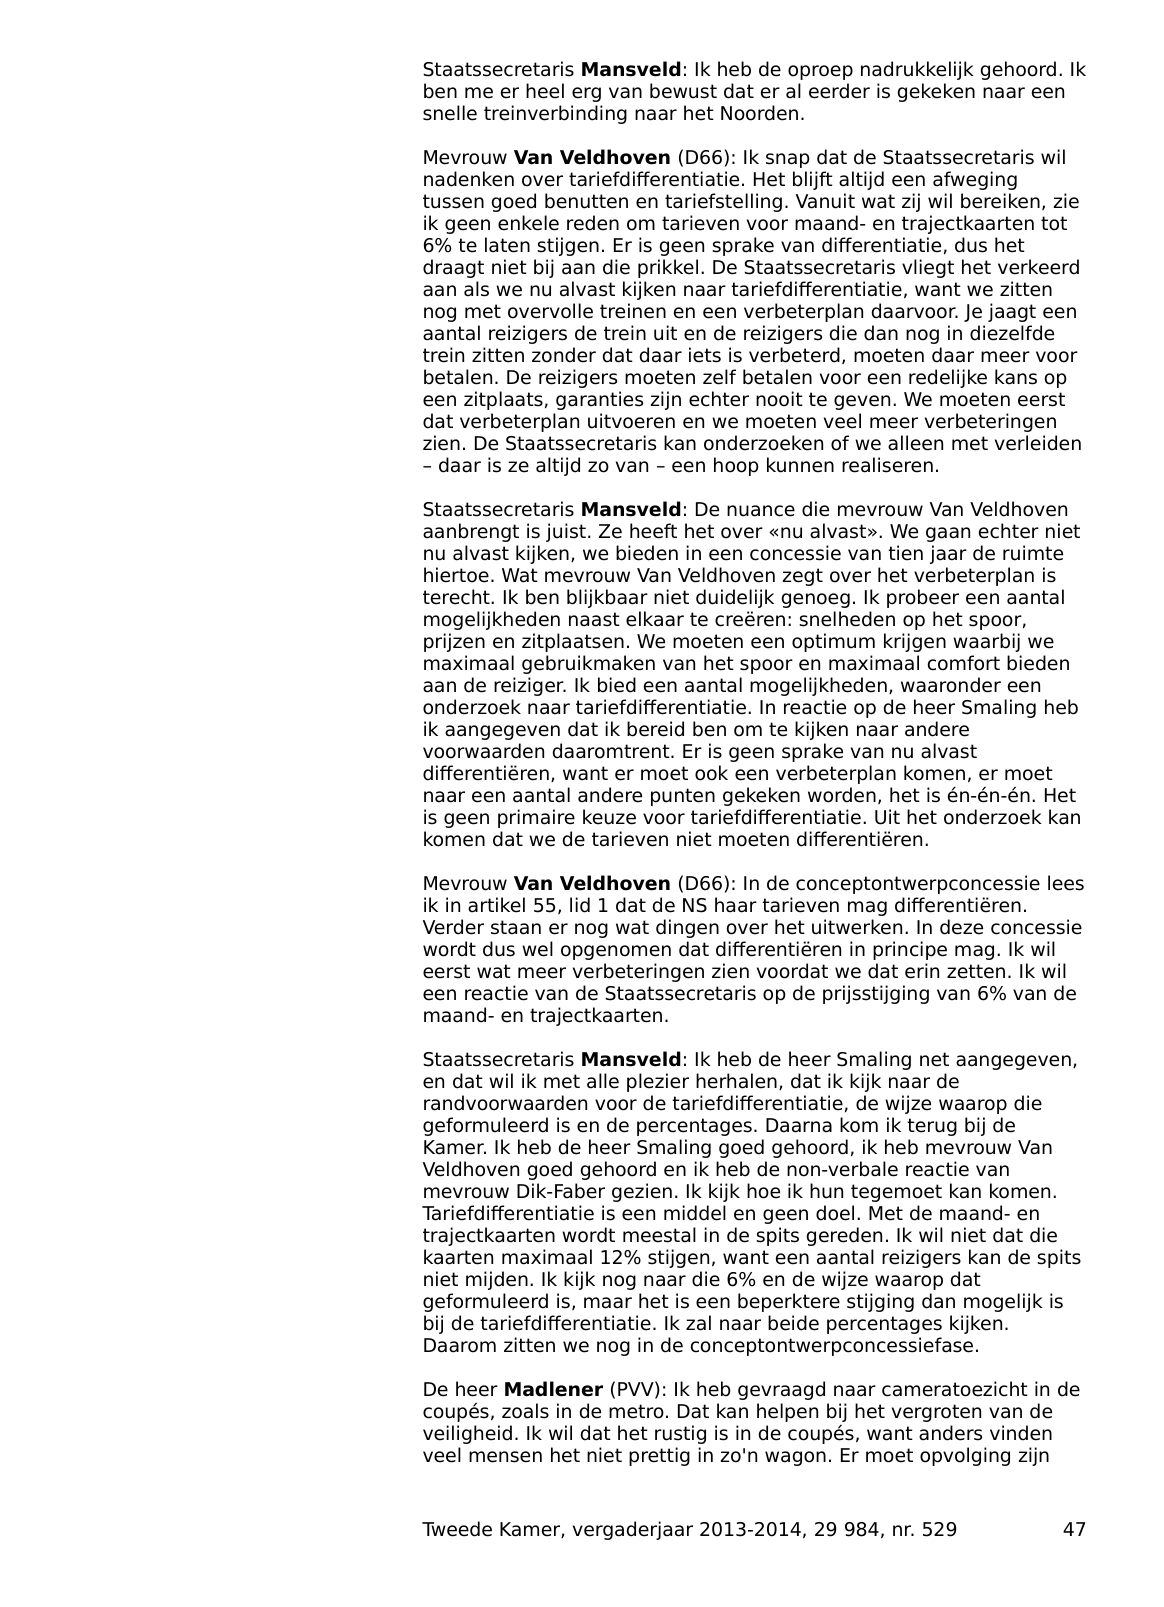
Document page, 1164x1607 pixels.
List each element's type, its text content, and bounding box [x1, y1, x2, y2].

text De heer Madlener (PVV): Ik heb gevraagd naar cameratoezicht in de coupés, zoals in de metro. Dat kan helpen bij het vergroten van de veiligheid. Ik wil dat het rustig is in de coupés, want anders vinden veel mensen het niet prettig in zo'n wagon. Er moet opvolging zijn [422, 1379, 1087, 1467]
text Staatssecretaris Mansveld: De nuance die mevrouw Van Veldhoven aanbrengt is juist. Ze heeft het over «nu alvast». We gaan echter niet nu alvast kijken, we bieden in een concessie van tien jaar de ruimte hiertoe. Wat mevrouw Van Veldhoven zegt over het verbeterplan is terecht. Ik ben blijkbaar niet duidelijk genoeg. Ik probeer een aantal mogelijkheden naast elkaar te creëren: snelheden op het spoor, prijzen en zitplaatsen. We moeten een optimum krijgen waarbij we maximaal gebruikmaken van het spoor en maximaal comfort bieden aan de reiziger. Ik bied een aantal mogelijkheden, waaronder een onderzoek naar tariefdifferentiatie. In reactie op de heer Smaling heb ik aangegeven dat ik bereid ben om te kijken naar andere voorwaarden daaromtrent. Er is geen sprake van nu alvast differentiëren, want er moet ook een verbeterplan komen, er moet naar een aantal andere punten gekeken worden, het is én-én-én. Het is geen primaire keuze voor tariefdifferentiatie. Uit het onderzoek kan komen dat we de tarieven niet moeten differentiëren. [422, 499, 1087, 851]
text Mevrouw Van Veldhoven (D66): Ik snap dat de Staatssecretaris wil nadenken over tariefdifferentiatie. Het blijft altijd een afweging tussen goed benutten en tariefstelling. Vanuit wat zij wil bereiken, zie ik geen enkele reden om tarieven voor maand- en trajectkaarten tot 6% te laten stijgen. Er is geen sprake van differentiatie, dus het draagt niet bij aan die prikkel. De Staatssecretaris vliegt het verkeerd aan als we nu alvast kijken naar tariefdifferentiatie, want we zitten nog met overvolle treinen en een verbeterplan daarvoor. Je jaagt een aantal reizigers de trein uit en de reizigers die dan nog in diezelfde trein zitten zonder dat daar iets is verbeterd, moeten daar meer voor betalen. De reizigers moeten zelf betalen voor een redelijke kans op een zitplaats, garanties zijn echter nooit te geven. We moeten eerst dat verbeterplan uitvoeren en we moeten veel meer verbeteringen zien. De Staatssecretaris kan onderzoeken of we alleen met verleiden – daar is ze altijd zo van – een hoop kunnen realiseren. [422, 147, 1087, 477]
text Staatssecretaris Mansveld: Ik heb de heer Smaling net aangegeven, en dat wil ik met alle plezier herhalen, dat ik kijk naar de randvoorwaarden voor de tariefdifferentiatie, de wijze waarop die geformuleerd is en de percentages. Daarna kom ik terug bij de Kamer. Ik heb de heer Smaling goed gehoord, ik heb mevrouw Van Veldhoven goed gehoord en ik heb de non-verbale reactie van mevrouw Dik-Faber gezien. Ik kijk hoe ik hun tegemoet kan komen. Tariefdifferentiatie is een middel en geen doel. Met de maand- en trajectkaarten wordt meestal in de spits gereden. Ik wil niet dat die kaarten maximaal 12% stijgen, want een aantal reizigers kan de spits niet mijden. Ik kijk nog naar die 6% en de wijze waarop dat geformuleerd is, maar het is een beperktere stijging dan mogelijk is bij de tariefdifferentiatie. Ik zal naar beide percentages kijken. Daarom zitten we nog in de conceptontwerpconcessiefase. [422, 1049, 1087, 1357]
text Mevrouw Van Veldhoven (D66): In de conceptontwerpconcessie lees ik in artikel 55, lid 1 dat de NS haar tarieven mag differentiëren. Verder staan er nog wat dingen over het uitwerken. In deze concessie wordt dus wel opgenomen dat differentiëren in principe mag. Ik wil eerst wat meer verbeteringen zien voordat we dat erin zetten. Ik wil een reactie van de Staatssecretaris op de prijsstijging van 6% van de maand- en trajectkaarten. [422, 873, 1087, 1027]
text Staatssecretaris Mansveld: Ik heb de oproep nadrukkelijk gehoord. Ik ben me er heel erg van bewust dat er al eerder is gekeken naar een snelle treinverbinding naar het Noorden. [422, 59, 1087, 125]
